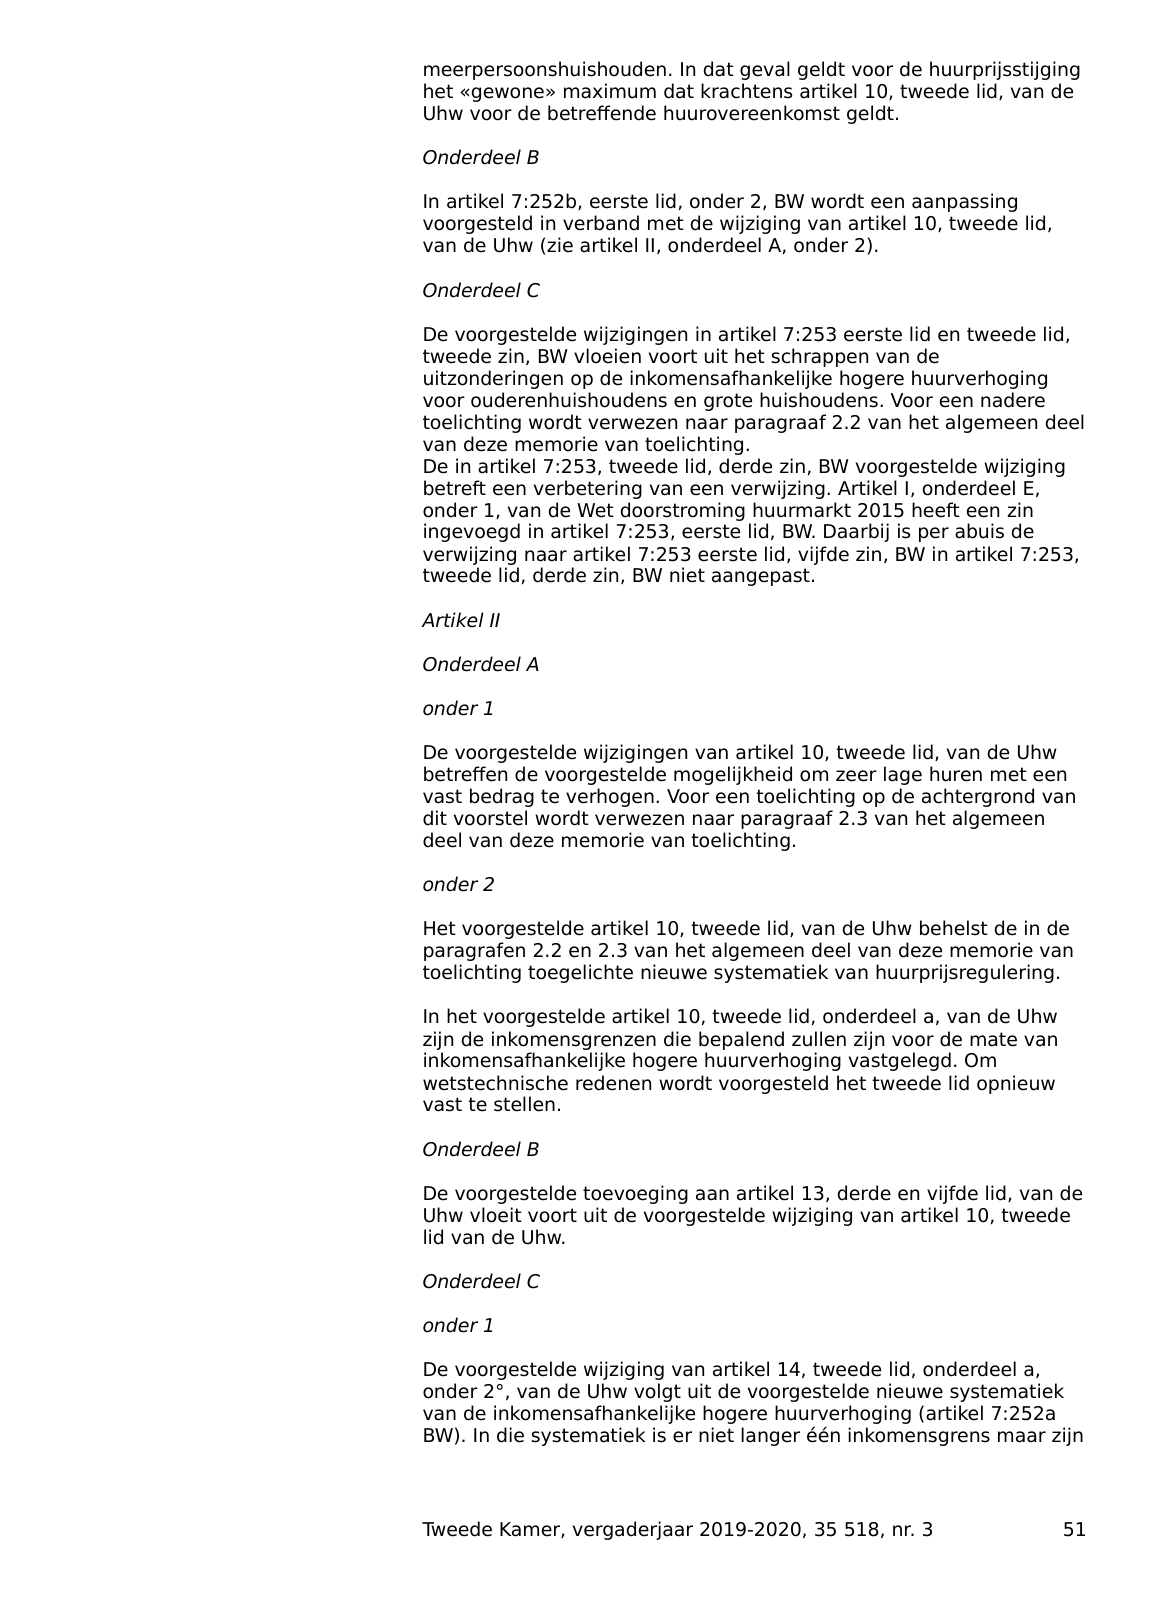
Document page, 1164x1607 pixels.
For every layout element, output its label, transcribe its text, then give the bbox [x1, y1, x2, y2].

text Het voorgestelde artikel 10, tweede lid, van de Uhw behelst de in de paragrafen 2.2 en 2.3 van het algemeen deel van deze memorie van toelichting toegelichte nieuwe systematiek van huurprijsregulering. [422, 918, 1087, 984]
text In het voorgestelde artikel 10, tweede lid, onderdeel a, van de Uhw zijn de inkomensgrenzen die bepalend zullen zijn voor de mate van inkomensafhankelijke hogere huurverhoging vastgelegd. Om wetstechnische redenen wordt voorgesteld het tweede lid opnieuw vast te stellen. [422, 1006, 1087, 1116]
subtitle onder 2 [422, 874, 1087, 896]
text De voorgestelde wijziging van artikel 14, tweede lid, onderdeel a, onder 2°, van de Uhw volgt uit de voorgestelde nieuwe systematiek van de inkomensafhankelijke hogere huurverhoging (artikel 7:252a BW). In die systematiek is er niet langer één inkomensgrens maar zijn [422, 1359, 1087, 1447]
subtitle Onderdeel C [422, 1271, 1087, 1293]
text In artikel 7:252b, eerste lid, onder 2, BW wordt een aanpassing voorgesteld in verband met de wijziging van artikel 10, tweede lid, van de Uhw (zie artikel II, onderdeel A, onder 2). [422, 191, 1087, 257]
text De voorgestelde wijzigingen in artikel 7:253 eerste lid en tweede lid, tweede zin, BW vloeien voort uit het schrappen van de uitzonderingen op de inkomensafhankelijke hogere huurverhoging voor ouderenhuishoudens en grote huishoudens. Voor een nadere toelichting wordt verwezen naar paragraaf 2.2 van het algemeen deel van deze memorie van toelichting. [422, 324, 1087, 456]
text De voorgestelde wijzigingen van artikel 10, tweede lid, van de Uhw betreffen de voorgestelde mogelijkheid om zeer lage huren met een vast bedrag te verhogen. Voor een toelichting op de achtergrond van dit voorstel wordt verwezen naar paragraaf 2.3 van het algemeen deel van deze memorie van toelichting. [422, 742, 1087, 852]
subtitle Artikel II [422, 609, 1087, 632]
text De in artikel 7:253, tweede lid, derde zin, BW voorgestelde wijziging betreft een verbetering van een verwijzing. Artikel I, onderdeel E, onder 1, van de Wet doorstroming huurmarkt 2015 heeft een zin ingevoegd in artikel 7:253, eerste lid, BW. Daarbij is per abuis de verwijzing naar artikel 7:253 eerste lid, vijfde zin, BW in artikel 7:253, tweede lid, derde zin, BW niet aangepast. [422, 456, 1087, 587]
text meerpersoonshuishouden. In dat geval geldt voor de huurprijsstijging het «gewone» maximum dat krachtens artikel 10, tweede lid, van de Uhw voor de betreffende huurovereenkomst geldt. [422, 59, 1087, 125]
subtitle Onderdeel B [422, 1138, 1087, 1161]
subtitle onder 1 [422, 698, 1087, 720]
subtitle Onderdeel A [422, 654, 1087, 676]
subtitle Onderdeel C [422, 279, 1087, 301]
subtitle onder 1 [422, 1315, 1087, 1337]
text De voorgestelde toevoeging aan artikel 13, derde en vijfde lid, van de Uhw vloeit voort uit de voorgestelde wijziging van artikel 10, tweede lid van de Uhw. [422, 1183, 1087, 1249]
subtitle Onderdeel B [422, 147, 1087, 169]
